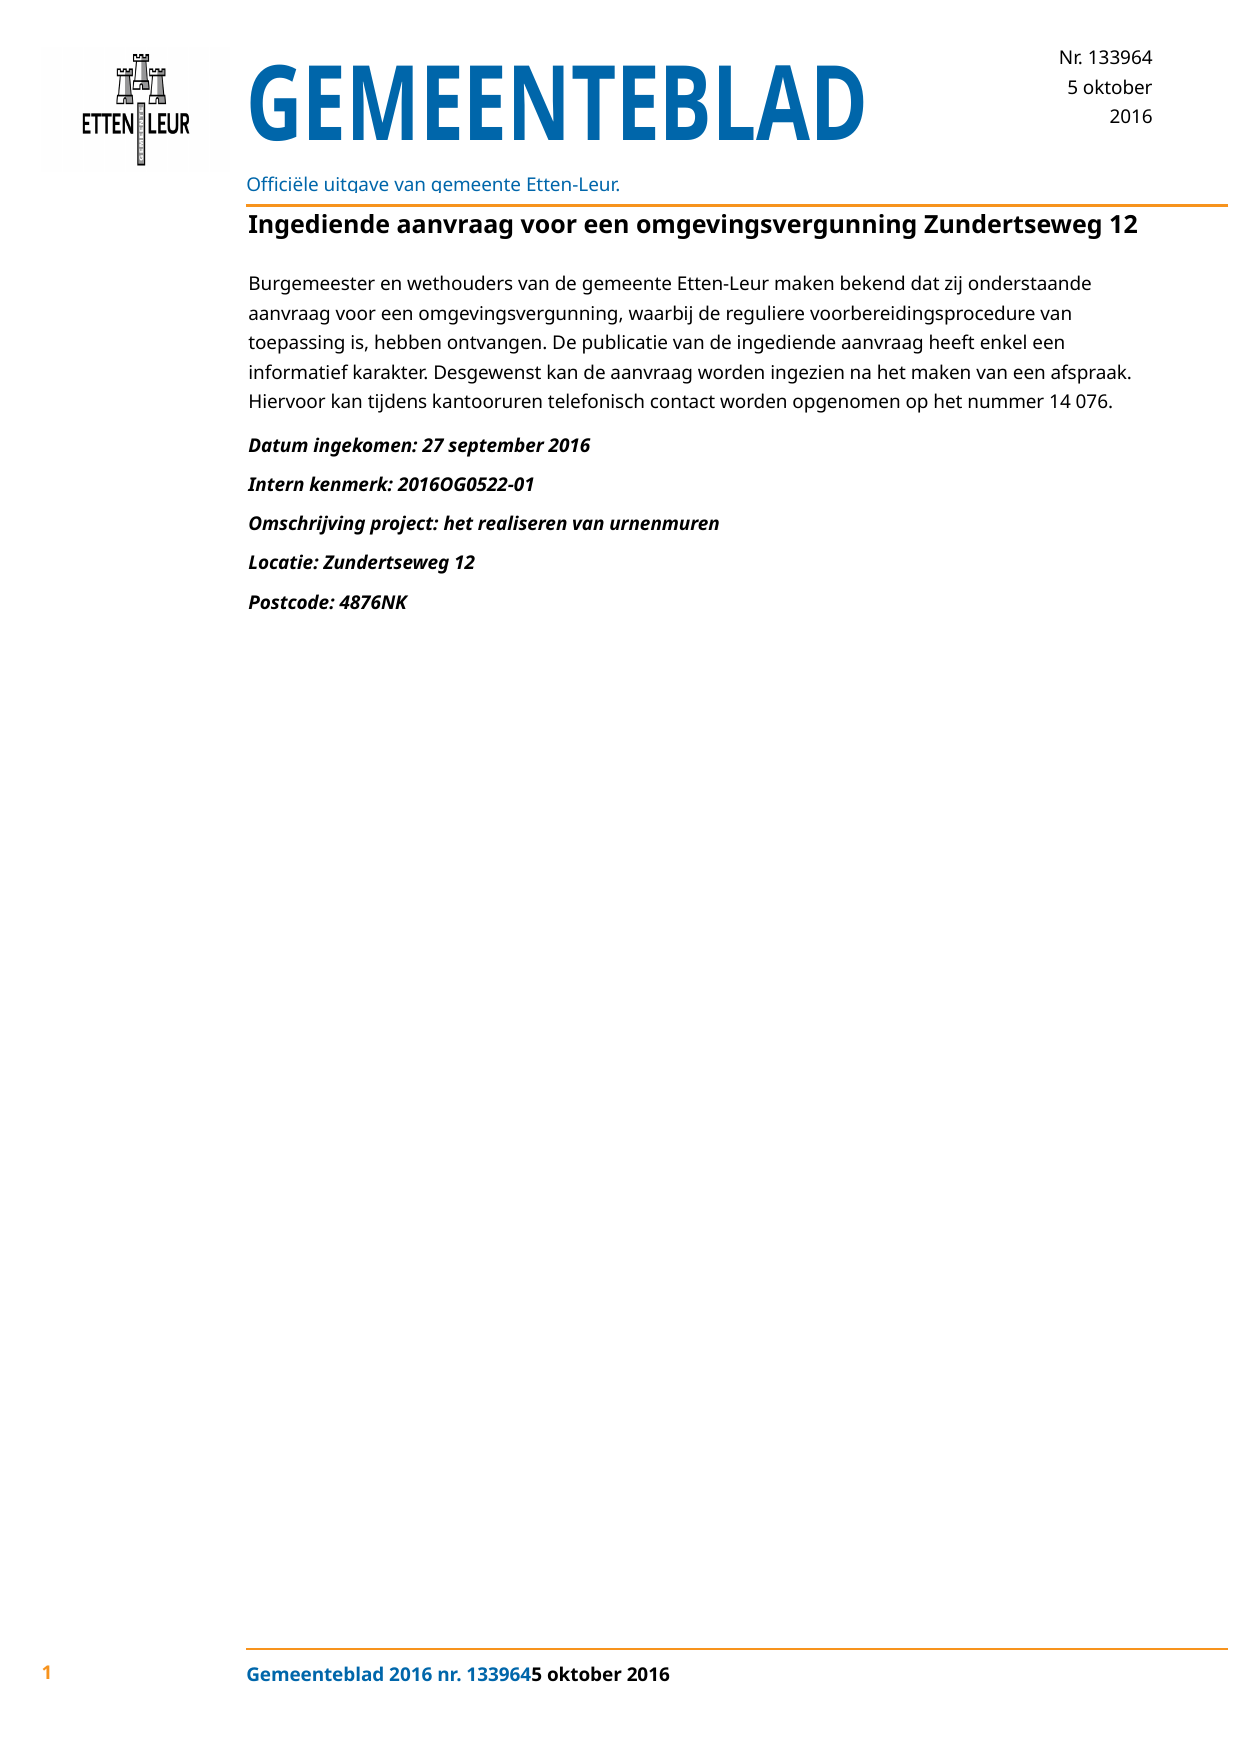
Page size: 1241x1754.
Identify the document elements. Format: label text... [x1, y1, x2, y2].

text Intern kenmerk: 2016OG0522-01 [248, 471, 1152, 497]
text Locatie: Zundertseweg 12 [248, 549, 1152, 575]
text Ingediende aanvraag voor een omgevingsvergunning Zundertseweg 12 [248, 207, 1152, 241]
text Postcode: 4876NK [248, 589, 1152, 614]
text Omschrijving project: het realiseren van urnenmuren [248, 510, 1152, 536]
text Datum ingekomen: 27 september 2016 [248, 432, 1152, 457]
text Burgemeester en wethouders van de gemeente Etten-Leur maken bekend dat zij onderstaande aanvraag voor een omgevingsvergunning, waarbij de reguliere voorbereidingsprocedure van toepassing is, hebben ontvangen. De publicatie van de ingediende aanvraag heeft enkel een informatief karakter. Desgewenst kan de aanvraag worden ingezien na het maken van een afspraak. Hiervoor kan tijdens kantooruren telefonisch contact worden opgenomen op het nummer 14 076. [248, 270, 1152, 414]
picture [41, 47, 231, 172]
